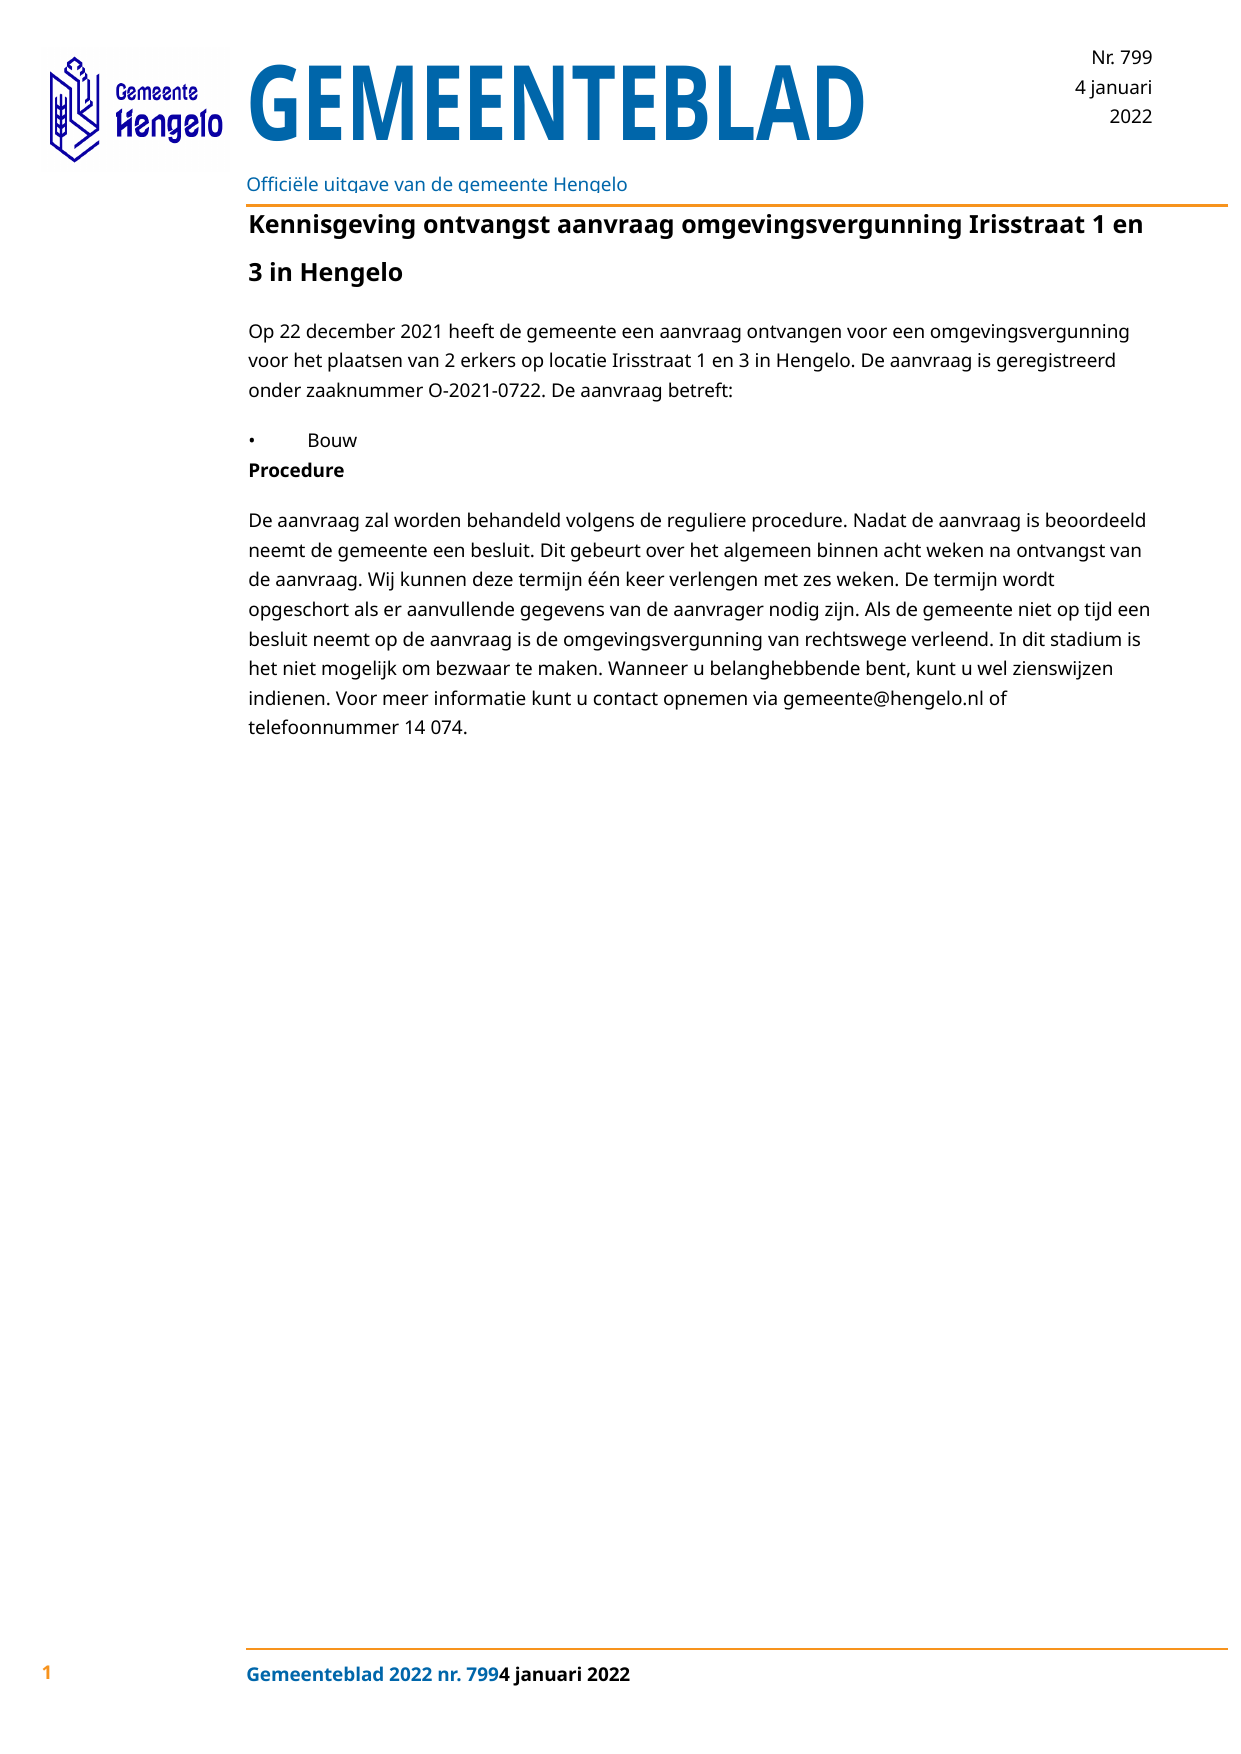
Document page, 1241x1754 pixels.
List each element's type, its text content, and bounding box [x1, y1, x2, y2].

text De aanvraag zal worden behandeld volgens de reguliere procedure. Nadat de aanvraag is beoordeeld neemt de gemeente een besluit. Dit gebeurt over het algemeen binnen acht weken na ontvangst van de aanvraag. Wij kunnen deze termijn één keer verlengen met zes weken. De termijn wordt opgeschort als er aanvullende gegevens van de aanvrager nodig zijn. Als de gemeente niet op tijd een besluit neemt op de aanvraag is de omgevingsvergunning van rechtswege verleend. In dit stadium is het niet mogelijk om bezwaar te maken. Wanneer u belanghebbende bent, kunt u wel zienswijzen indienen. Voor meer informatie kunt u contact opnemen via gemeente@hengelo.nl of telefoonnummer 14 074. [248, 507, 1152, 740]
list Bouw [248, 427, 1152, 453]
text Kennisgeving ontvangst aanvraag omgevingsvergunning Irisstraat 1 en 3 in Hengelo [248, 207, 1152, 288]
text Op 22 december 2021 heeft de gemeente een aanvraag ontvangen voor een omgevingsvergunning voor het plaatsen van 2 erkers op locatie Irisstraat 1 en 3 in Hengelo. De aanvraag is geregistreerd onder zaaknummer O-2021-0722. De aanvraag betreft: [248, 318, 1152, 403]
picture [41, 47, 231, 172]
text Procedure [248, 457, 1152, 483]
